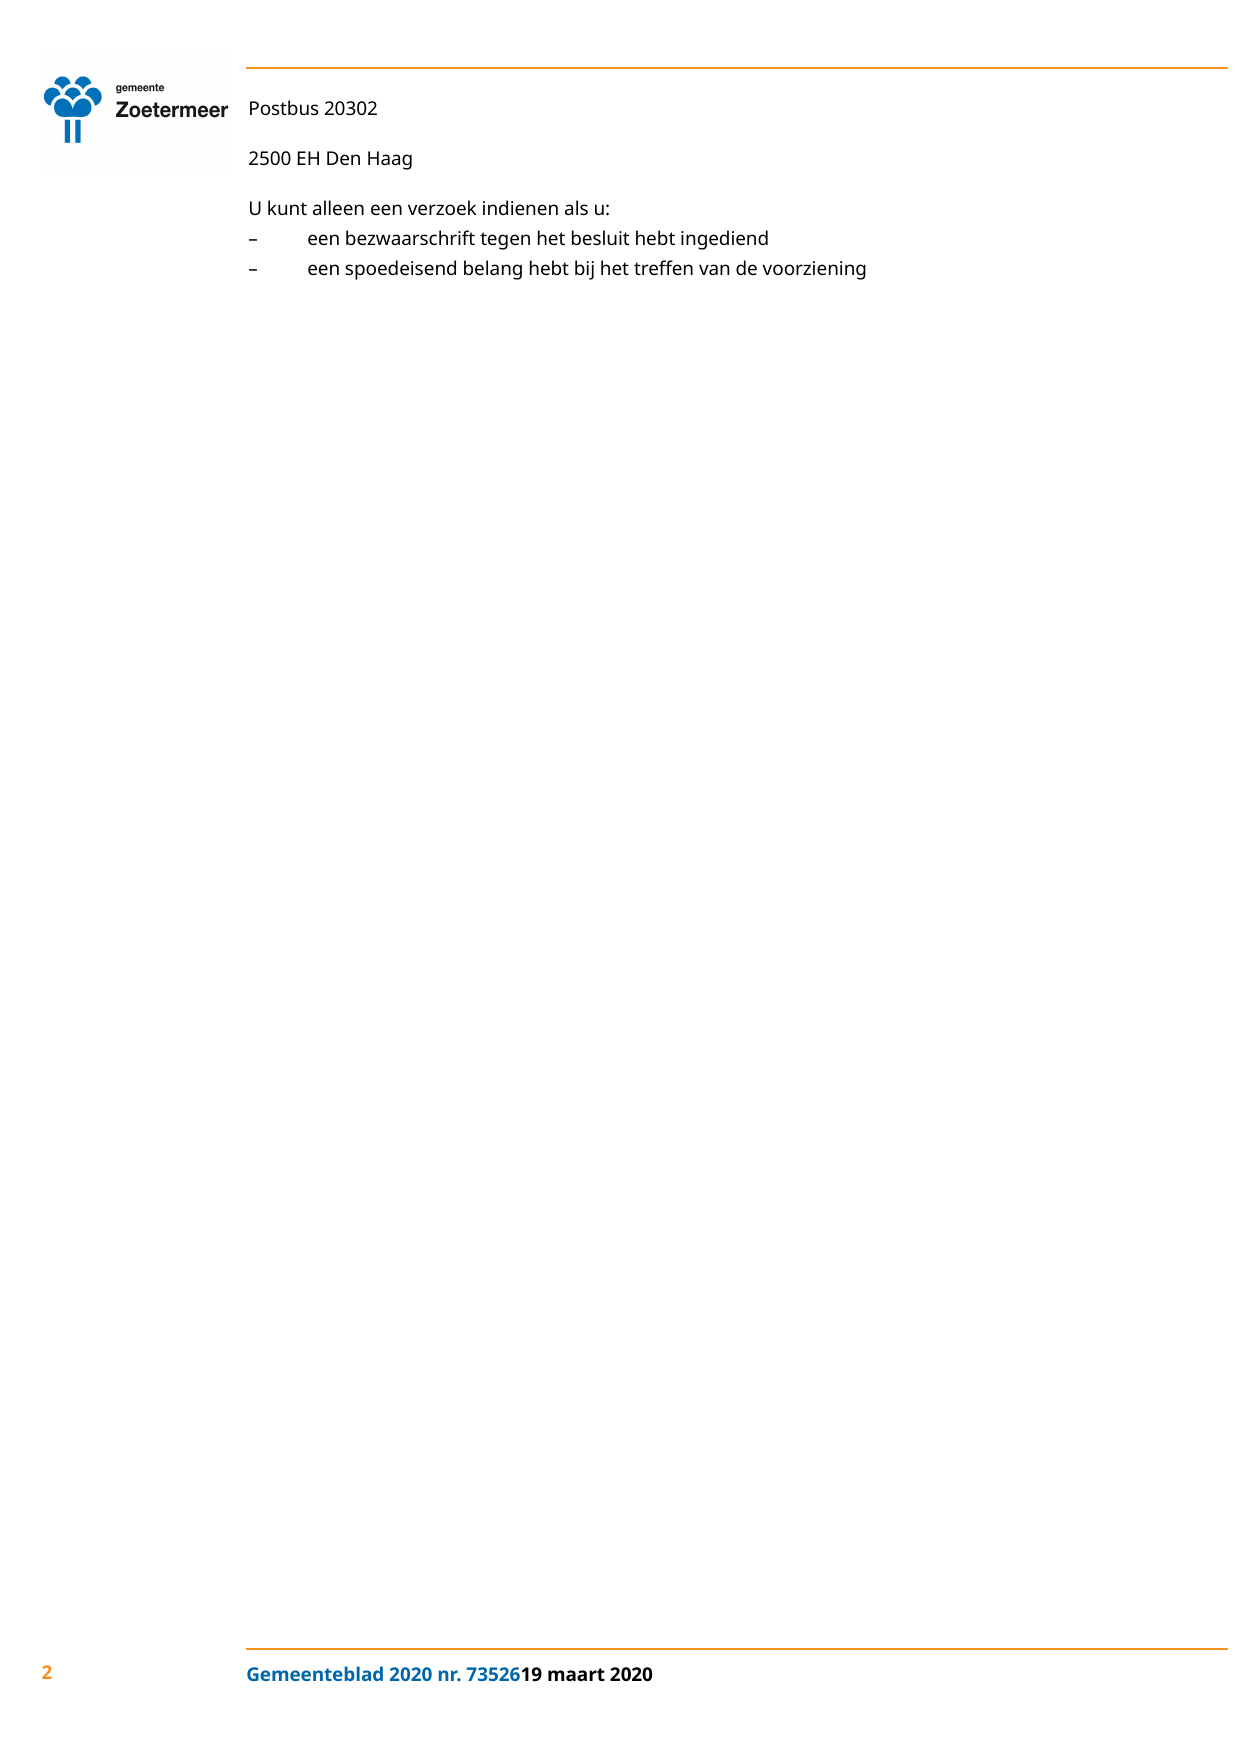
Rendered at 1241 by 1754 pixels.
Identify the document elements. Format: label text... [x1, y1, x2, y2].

text Postbus 20302 [248, 95, 1152, 121]
list een bezwaarschrift tegen het besluit hebt ingediend [248, 225, 1152, 251]
list een spoedeisend belang hebt bij het treffen van de voorziening [248, 255, 1152, 281]
text 2500 EH Den Haag [248, 145, 1152, 171]
picture [41, 47, 231, 172]
text U kunt alleen een verzoek indienen als u: [248, 196, 1152, 221]
